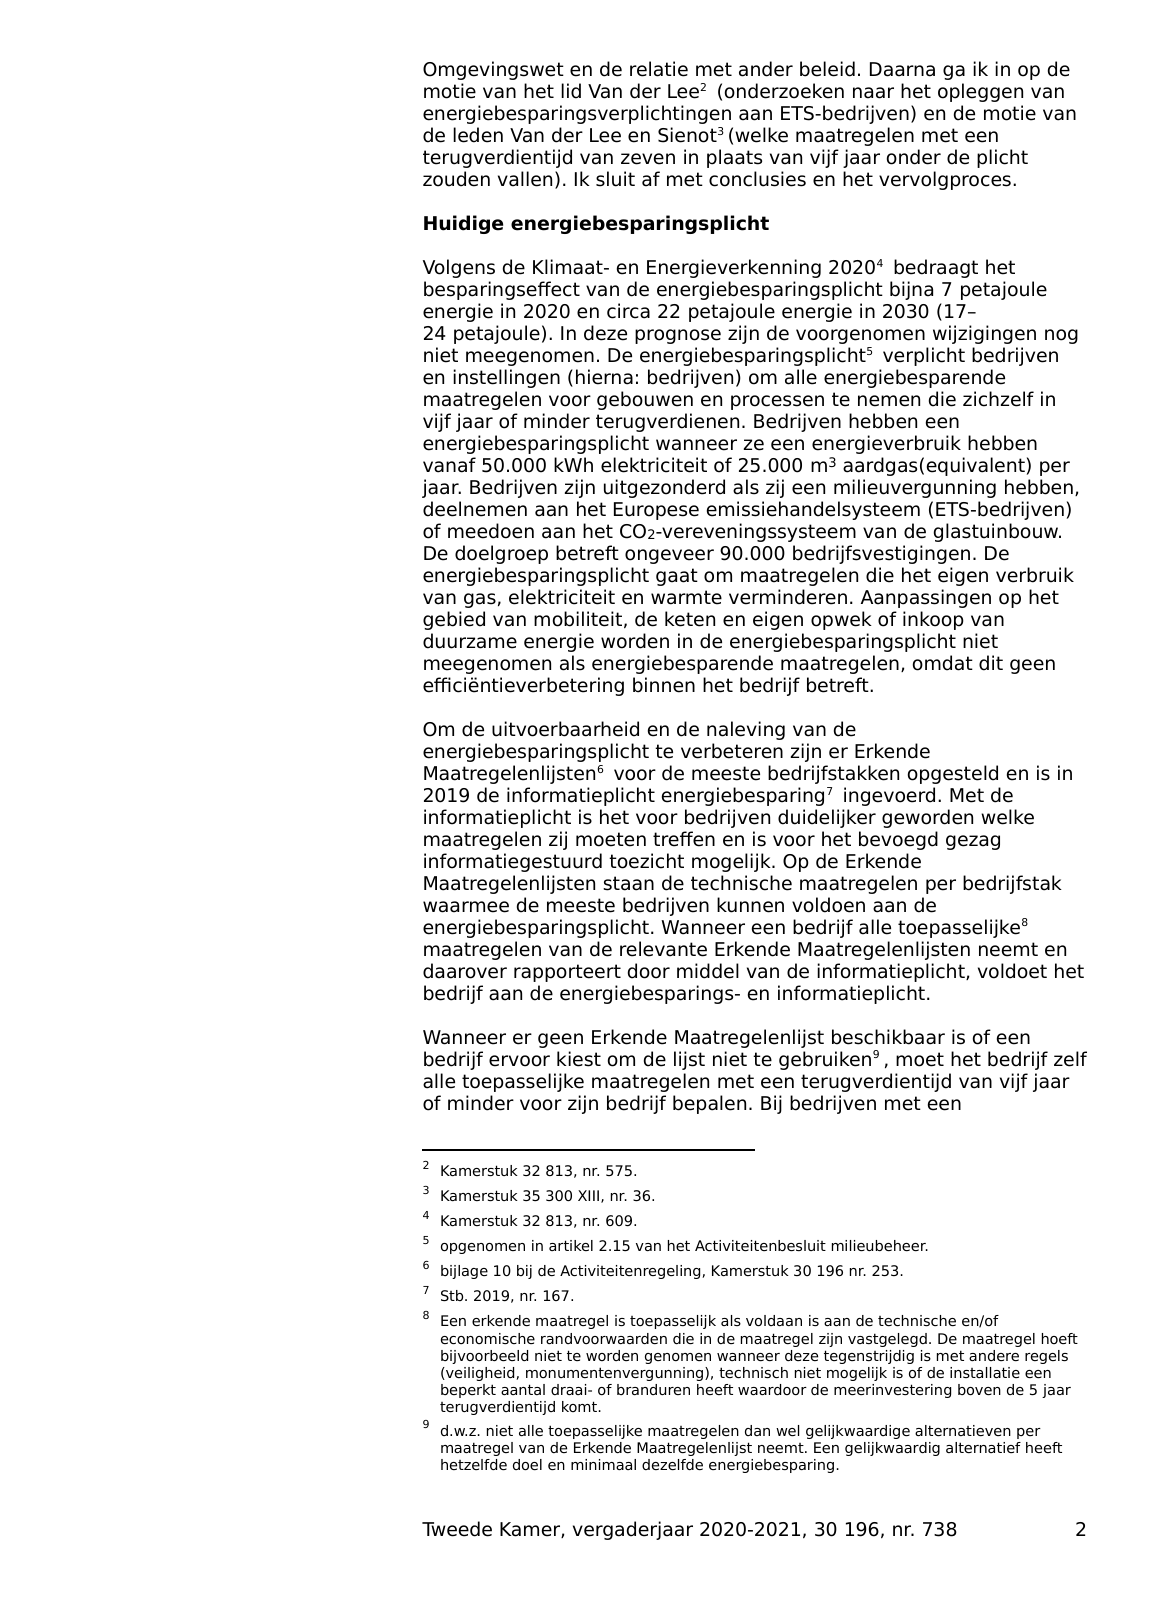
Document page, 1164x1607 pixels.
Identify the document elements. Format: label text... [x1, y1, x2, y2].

text opgenomen in artikel 2.15 van het Activiteitenbesluit milieubeheer. [422, 1234, 1087, 1256]
text d.w.z. niet alle toepasselijke maatregelen dan wel gelijkwaardige alternatieven per maatregel van de Erkende Maatregelenlijst neemt. Een gelijkwaardig alternatief heeft hetzelfde doel en minimaal dezelfde energiebesparing. [422, 1418, 1087, 1474]
text Stb. 2019, nr. 167. [422, 1284, 1087, 1306]
text Wanneer er geen Erkende Maatregelenlijst beschikbaar is of een bedrijf ervoor kiest om de lijst niet te gebruiken, moet het bedrijf zelf alle toepasselijke maatregelen met een terugverdientijd van vijf jaar of minder voor zijn bedrijf bepalen. Bij bedrijven met een [422, 1027, 1087, 1115]
text Kamerstuk 32 813, nr. 575. [422, 1159, 1087, 1181]
text Kamerstuk 35 300 XIII, nr. 36. [422, 1184, 1087, 1206]
text Kamerstuk 32 813, nr. 609. [422, 1209, 1087, 1231]
subtitle Huidige energiebesparingsplicht [422, 213, 1087, 235]
text Om de uitvoerbaarheid en de naleving van de energiebesparingsplicht te verbeteren zijn er Erkende Maatregelenlijsten voor de meeste bedrijfstakken opgesteld en is in 2019 de informatieplicht energiebesparing ingevoerd. Met de informatieplicht is het voor bedrijven duidelijker geworden welke maatregelen zij moeten treffen en is voor het bevoegd gezag informatiegestuurd toezicht mogelijk. Op de Erkende Maatregelenlijsten staan de technische maatregelen per bedrijfstak waarmee de meeste bedrijven kunnen voldoen aan de energiebesparingsplicht. Wanneer een bedrijf alle toepasselijke maatregelen van de relevante Erkende Maatregelenlijsten neemt en daarover rapporteert door middel van de informatieplicht, voldoet het bedrijf aan de energiebesparings- en informatieplicht. [422, 719, 1087, 1005]
text Omgevingswet en de relatie met ander beleid. Daarna ga ik in op de motie van het lid Van der Lee (onderzoeken naar het opleggen van energiebesparingsverplichtingen aan ETS-bedrijven) en de motie van de leden Van der Lee en Sienot(welke maatregelen met een terugverdientijd van zeven in plaats van vijf jaar onder de plicht zouden vallen). Ik sluit af met conclusies en het vervolgproces. [422, 59, 1087, 191]
text Een erkende maatregel is toepasselijk als voldaan is aan de technische en/of economische randvoorwaarden die in de maatregel zijn vastgelegd. De maatregel hoeft bijvoorbeeld niet te worden genomen wanneer deze tegenstrijdig is met andere regels (veiligheid, monumentenvergunning), technisch niet mogelijk is of de installatie een beperkt aantal draai- of branduren heeft waardoor de meerinvestering boven de 5 jaar terugverdientijd komt. [422, 1309, 1087, 1416]
text Volgens de Klimaat- en Energieverkenning 2020 bedraagt het besparingseffect van de energiebesparingsplicht bijna 7 petajoule energie in 2020 en circa 22 petajoule energie in 2030 (17–24 petajoule). In deze prognose zijn de voorgenomen wijzigingen nog niet meegenomen. De energiebesparingsplicht verplicht bedrijven en instellingen (hierna: bedrijven) om alle energiebesparende maatregelen voor gebouwen en processen te nemen die zichzelf in vijf jaar of minder terugverdienen. Bedrijven hebben een energiebesparingsplicht wanneer ze een energieverbruik hebben vanaf 50.000 kWh elektriciteit of 25.000 m3 aardgas(equivalent) per jaar. Bedrijven zijn uitgezonderd als zij een milieuvergunning hebben, deelnemen aan het Europese emissiehandelsysteem (ETS-bedrijven) of meedoen aan het CO2-vereveningssysteem van de glastuinbouw. De doelgroep betreft ongeveer 90.000 bedrijfsvestigingen. De energiebesparingsplicht gaat om maatregelen die het eigen verbruik van gas, elektriciteit en warmte verminderen. Aanpassingen op het gebied van mobiliteit, de keten en eigen opwek of inkoop van duurzame energie worden in de energiebesparingsplicht niet meegenomen als energiebesparende maatregelen, omdat dit geen efficiëntieverbetering binnen het bedrijf betreft. [422, 257, 1087, 697]
text bijlage 10 bij de Activiteitenregeling, Kamerstuk 30 196 nr. 253. [422, 1259, 1087, 1281]
